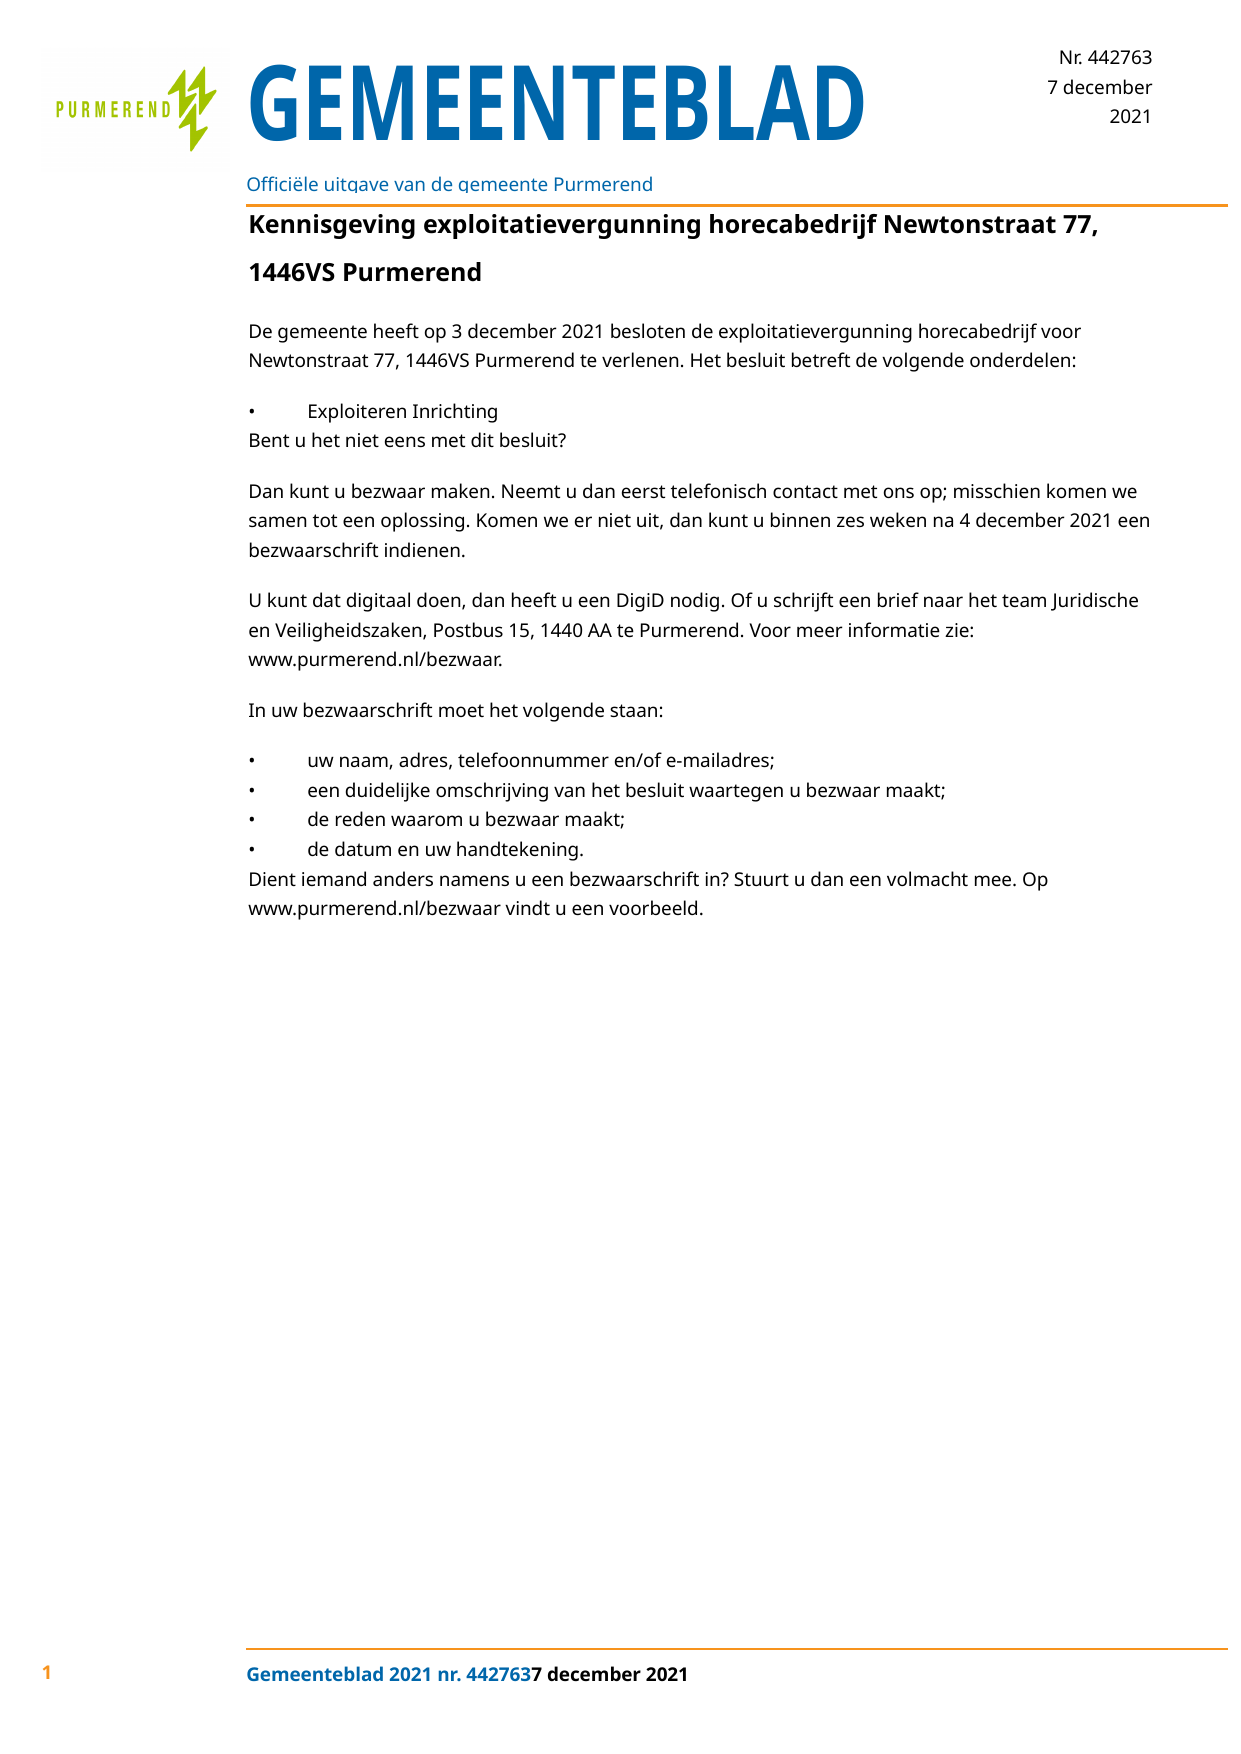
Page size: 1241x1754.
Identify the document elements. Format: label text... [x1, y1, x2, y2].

list uw naam, adres, telefoonnummer en/of e-mailadres; [248, 747, 1152, 773]
list de reden waarom u bezwaar maakt; [248, 807, 1152, 832]
list een duidelijke omschrijving van het besluit waartegen u bezwaar maakt; [248, 777, 1152, 803]
text Dient iemand anders namens u een bezwaarschrift in? Stuurt u dan een volmacht mee. Op www.purmerend.nl/bezwaar vindt u een voorbeeld. [248, 866, 1152, 921]
list de datum en uw handtekening. [248, 836, 1152, 862]
text U kunt dat digitaal doen, dan heeft u een DigiD nodig. Of u schrijft een brief naar het team Juridische en Veiligheidszaken, Postbus 15, 1440 AA te Purmerend. Voor meer informatie zie: www.purmerend.nl/bezwaar. [248, 587, 1152, 672]
text Dan kunt u bezwaar maken. Neemt u dan eerst telefonisch contact met ons op; misschien komen we samen tot een oplossing. Komen we er niet uit, dan kunt u binnen zes weken na 4 december 2021 een bezwaarschrift indienen. [248, 478, 1152, 563]
picture [41, 47, 231, 172]
text De gemeente heeft op 3 december 2021 besloten de exploitatievergunning horecabedrijf voor Newtonstraat 77, 1446VS Purmerend te verlenen. Het besluit betreft de volgende onderdelen: [248, 318, 1152, 373]
text In uw bezwaarschrift moet het volgende staan: [248, 697, 1152, 723]
list Exploiteren Inrichting [248, 398, 1152, 424]
text Bent u het niet eens met dit besluit? [248, 427, 1152, 453]
text Kennisgeving exploitatievergunning horecabedrijf Newtonstraat 77, 1446VS Purmerend [248, 207, 1152, 288]
